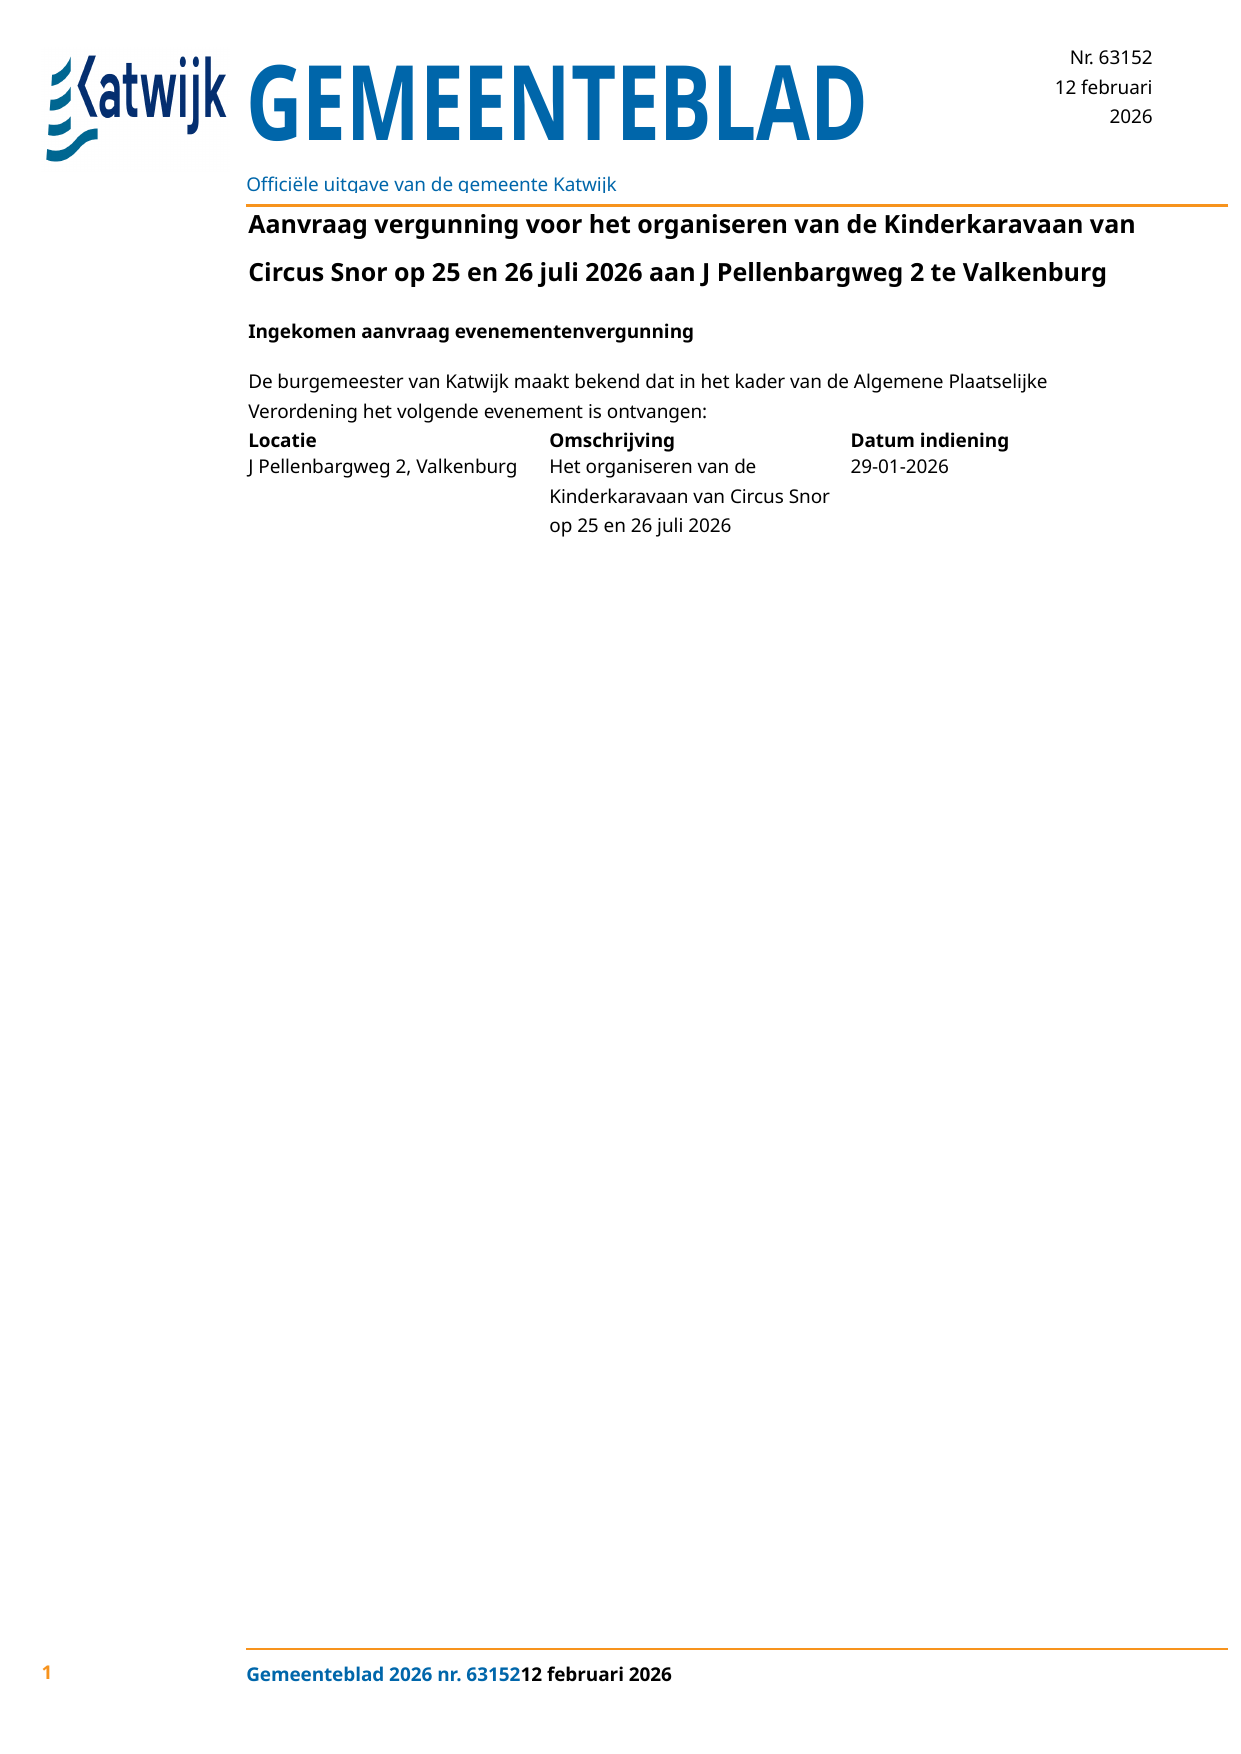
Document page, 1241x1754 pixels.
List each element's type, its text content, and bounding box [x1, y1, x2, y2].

text Ingekomen aanvraag evenementenvergunning [248, 318, 1152, 344]
table_cell J Pellenbargweg 2, Valkenburg [248, 453, 549, 538]
table_header Omschrijving [549, 428, 850, 453]
text Aanvraag vergunning voor het organiseren van de Kinderkaravaan van Circus Snor op 25 en 26 juli 2026 aan J Pellenbargweg 2 te Valkenburg [248, 207, 1152, 288]
table_cell 29-01-2026 [850, 453, 1152, 538]
table_cell Het organiseren van de Kinderkaravaan van Circus Snor op 25 en 26 juli 2026 [549, 453, 850, 538]
text De burgemeester van Katwijk maakt bekend dat in het kader van de Algemene Plaatselijke Verordening het volgende evenement is ontvangen: [248, 368, 1152, 424]
picture [41, 47, 231, 172]
table_header Locatie [248, 428, 549, 453]
table_header Datum indiening [850, 428, 1152, 453]
